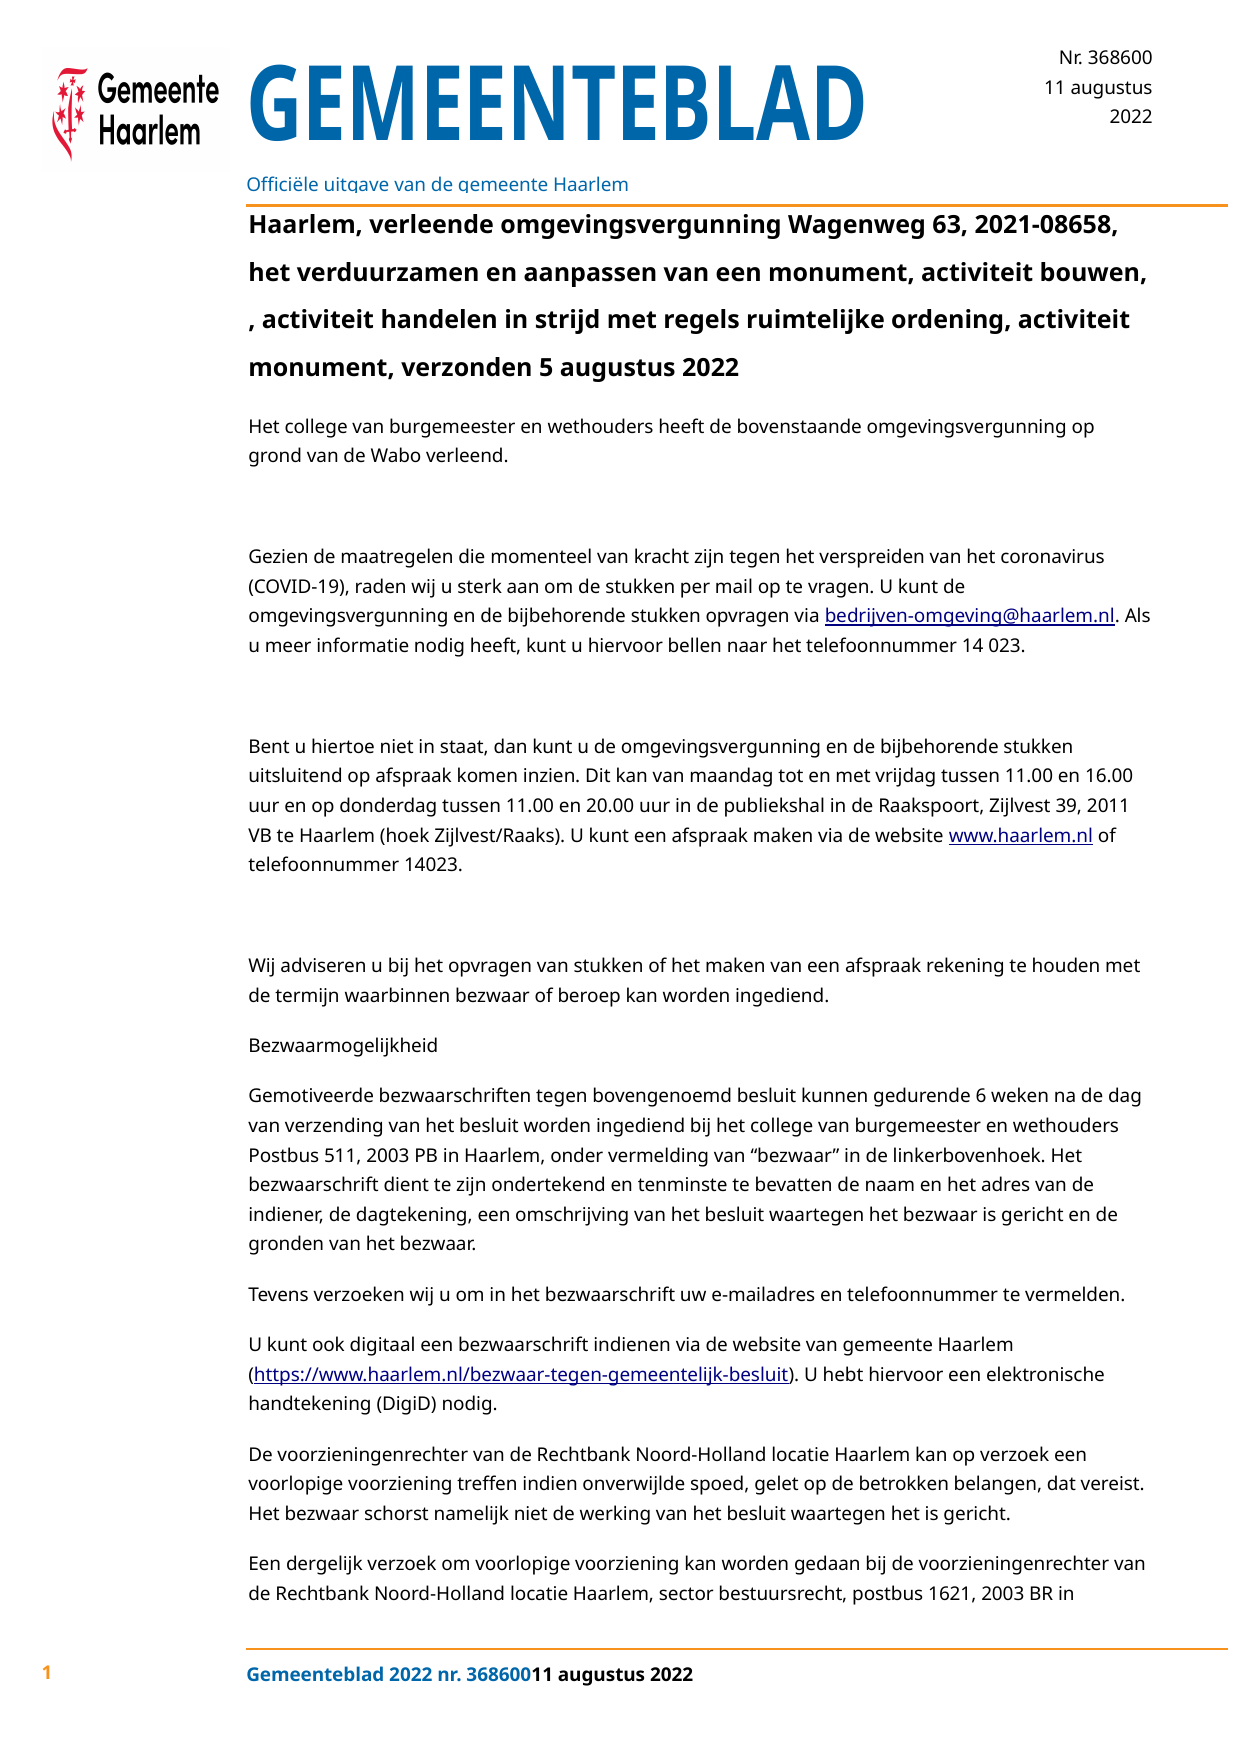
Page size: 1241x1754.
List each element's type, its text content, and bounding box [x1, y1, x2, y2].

text Bent u hiertoe niet in staat, dan kunt u de omgevingsvergunning en de bijbehorende stukken uitsluitend op afspraak komen inzien. Dit kan van maandag tot en met vrijdag tussen 11.00 en 16.00 uur en op donderdag tussen 11.00 en 20.00 uur in de publiekshal in de Raakspoort, Zijlvest 39, 2011 VB te Haarlem (hoek Zijlvest/Raaks). U kunt een afspraak maken via de website www.haarlem.nl of telefoonnummer 14023. [248, 733, 1152, 877]
text Een dergelijk verzoek om voorlopige voorziening kan worden gedaan bij de voorzieningenrechter van de Rechtbank Noord-Holland locatie Haarlem, sector bestuursrecht, postbus 1621, 2003 BR in [248, 1551, 1152, 1606]
text U kunt ook digitaal een bezwaarschrift indienen via de website van gemeente Haarlem (https://www.haarlem.nl/bezwaar-tegen-gemeentelijk-besluit). U hebt hiervoor een elektronische handtekening (DigiD) nodig. [248, 1331, 1152, 1416]
text Gemotiveerde bezwaarschriften tegen bovengenoemd besluit kunnen gedurende 6 weken na de dag van verzending van het besluit worden ingediend bij het college van burgemeester en wethouders Postbus 511, 2003 PB in Haarlem, onder vermelding van “bezwaar” in de linkerbovenhoek. Het bezwaarschrift dient te zijn ondertekend en tenminste te bevatten de naam en het adres van de indiener, de dagtekening, een omschrijving van het besluit waartegen het bezwaar is gericht en de gronden van het bezwaar. [248, 1083, 1152, 1256]
text Bezwaarmogelijkheid [248, 1032, 1152, 1058]
text Het college van burgemeester en wethouders heeft de bovenstaande omgevingsvergunning op grond van de Wabo verleend. [248, 413, 1152, 468]
text Haarlem, verleende omgevingsvergunning Wagenweg 63, 2021-08658, het verduurzamen en aanpassen van een monument, activiteit bouwen, , activiteit handelen in strijd met regels ruimtelijke ordening, activiteit monument, verzonden 5 augustus 2022 [248, 207, 1152, 384]
text Tevens verzoeken wij u om in het bezwaarschrift uw e-mailadres en telefoonnummer te vermelden. [248, 1281, 1152, 1307]
text Wij adviseren u bij het opvragen van stukken of het maken van een afspraak rekening te houden met de termijn waarbinnen bezwaar of beroep kan worden ingediend. [248, 952, 1152, 1008]
text De voorzieningenrechter van de Rechtbank Noord-Holland locatie Haarlem kan op verzoek een voorlopige voorziening treffen indien onverwijlde spoed, gelet op de betrokken belangen, dat vereist. Het bezwaar schorst namelijk niet de werking van het besluit waartegen het is gericht. [248, 1441, 1152, 1526]
text Gezien de maatregelen die momenteel van kracht zijn tegen het verspreiden van het coronavirus (COVID-19), raden wij u sterk aan om de stukken per mail op te vragen. U kunt de omgevingsvergunning en de bijbehorende stukken opvragen via bedrijven-omgeving@haarlem.nl. Als u meer informatie nodig heeft, kunt u hiervoor bellen naar het telefoonnummer 14 023. [248, 543, 1152, 658]
picture [41, 47, 231, 172]
